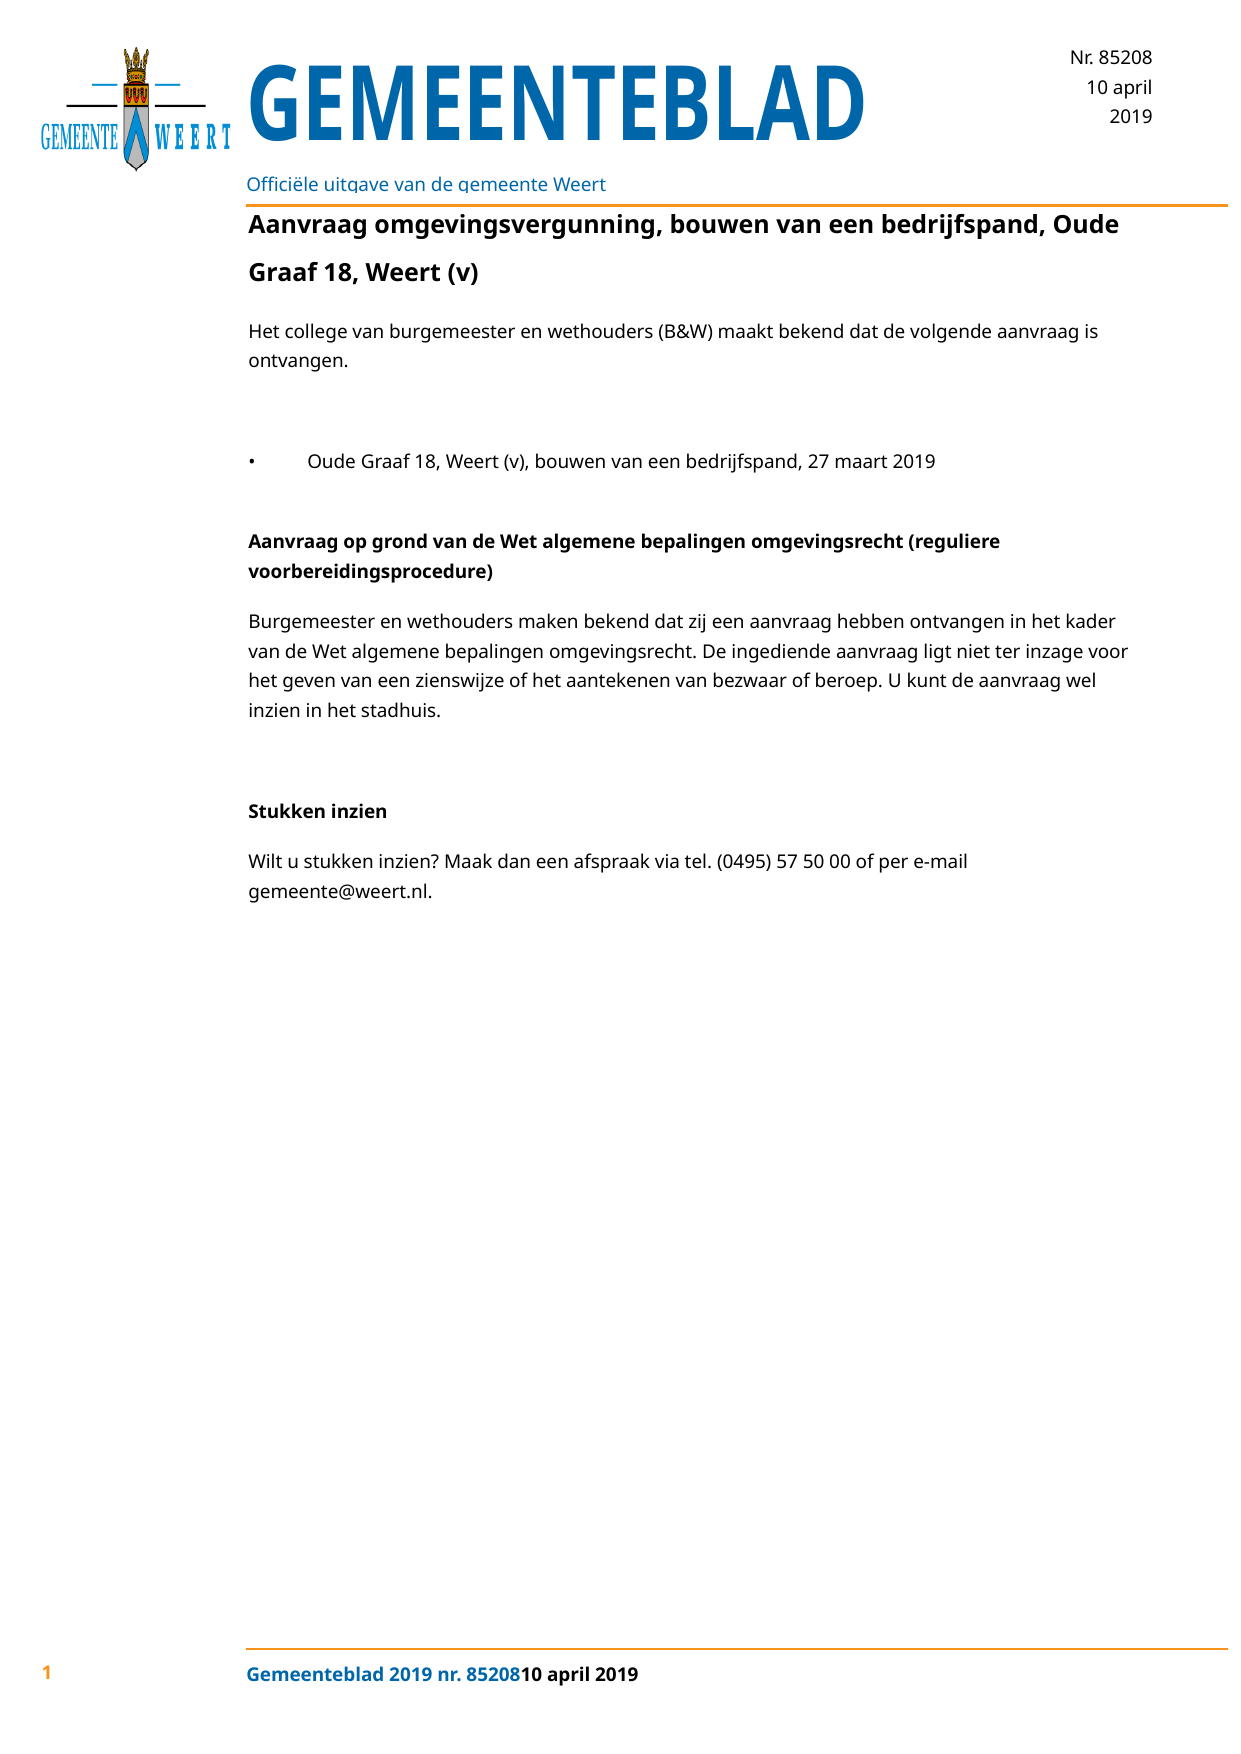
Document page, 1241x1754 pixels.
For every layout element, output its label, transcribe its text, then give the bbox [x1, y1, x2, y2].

picture [41, 47, 231, 172]
text Aanvraag omgevingsvergunning, bouwen van een bedrijfspand, Oude Graaf 18, Weert (v) [248, 207, 1152, 288]
text Wilt u stukken inzien? Maak dan een afspraak via tel. (0495) 57 50 00 of per e-mail gemeente@weert.nl. [248, 848, 1152, 904]
text Burgemeester en wethouders maken bekend dat zij een aanvraag hebben ontvangen in het kader van de Wet algemene bepalingen omgevingsrecht. De ingediende aanvraag ligt niet ter inzage voor het geven van een zienswijze of het aantekenen van bezwaar of beroep. U kunt de aanvraag wel inzien in het stadhuis. [248, 608, 1152, 723]
text Het college van burgemeester en wethouders (B&W) maakt bekend dat de volgende aanvraag is ontvangen. [248, 318, 1152, 373]
list Oude Graaf 18, Weert (v), bouwen van een bedrijfspand, 27 maart 2019 [248, 448, 1152, 474]
text Stukken inzien [248, 798, 1152, 824]
text Aanvraag op grond van de Wet algemene bepalingen omgevingsrecht (reguliere voorbereidingsprocedure) [248, 528, 1152, 584]
